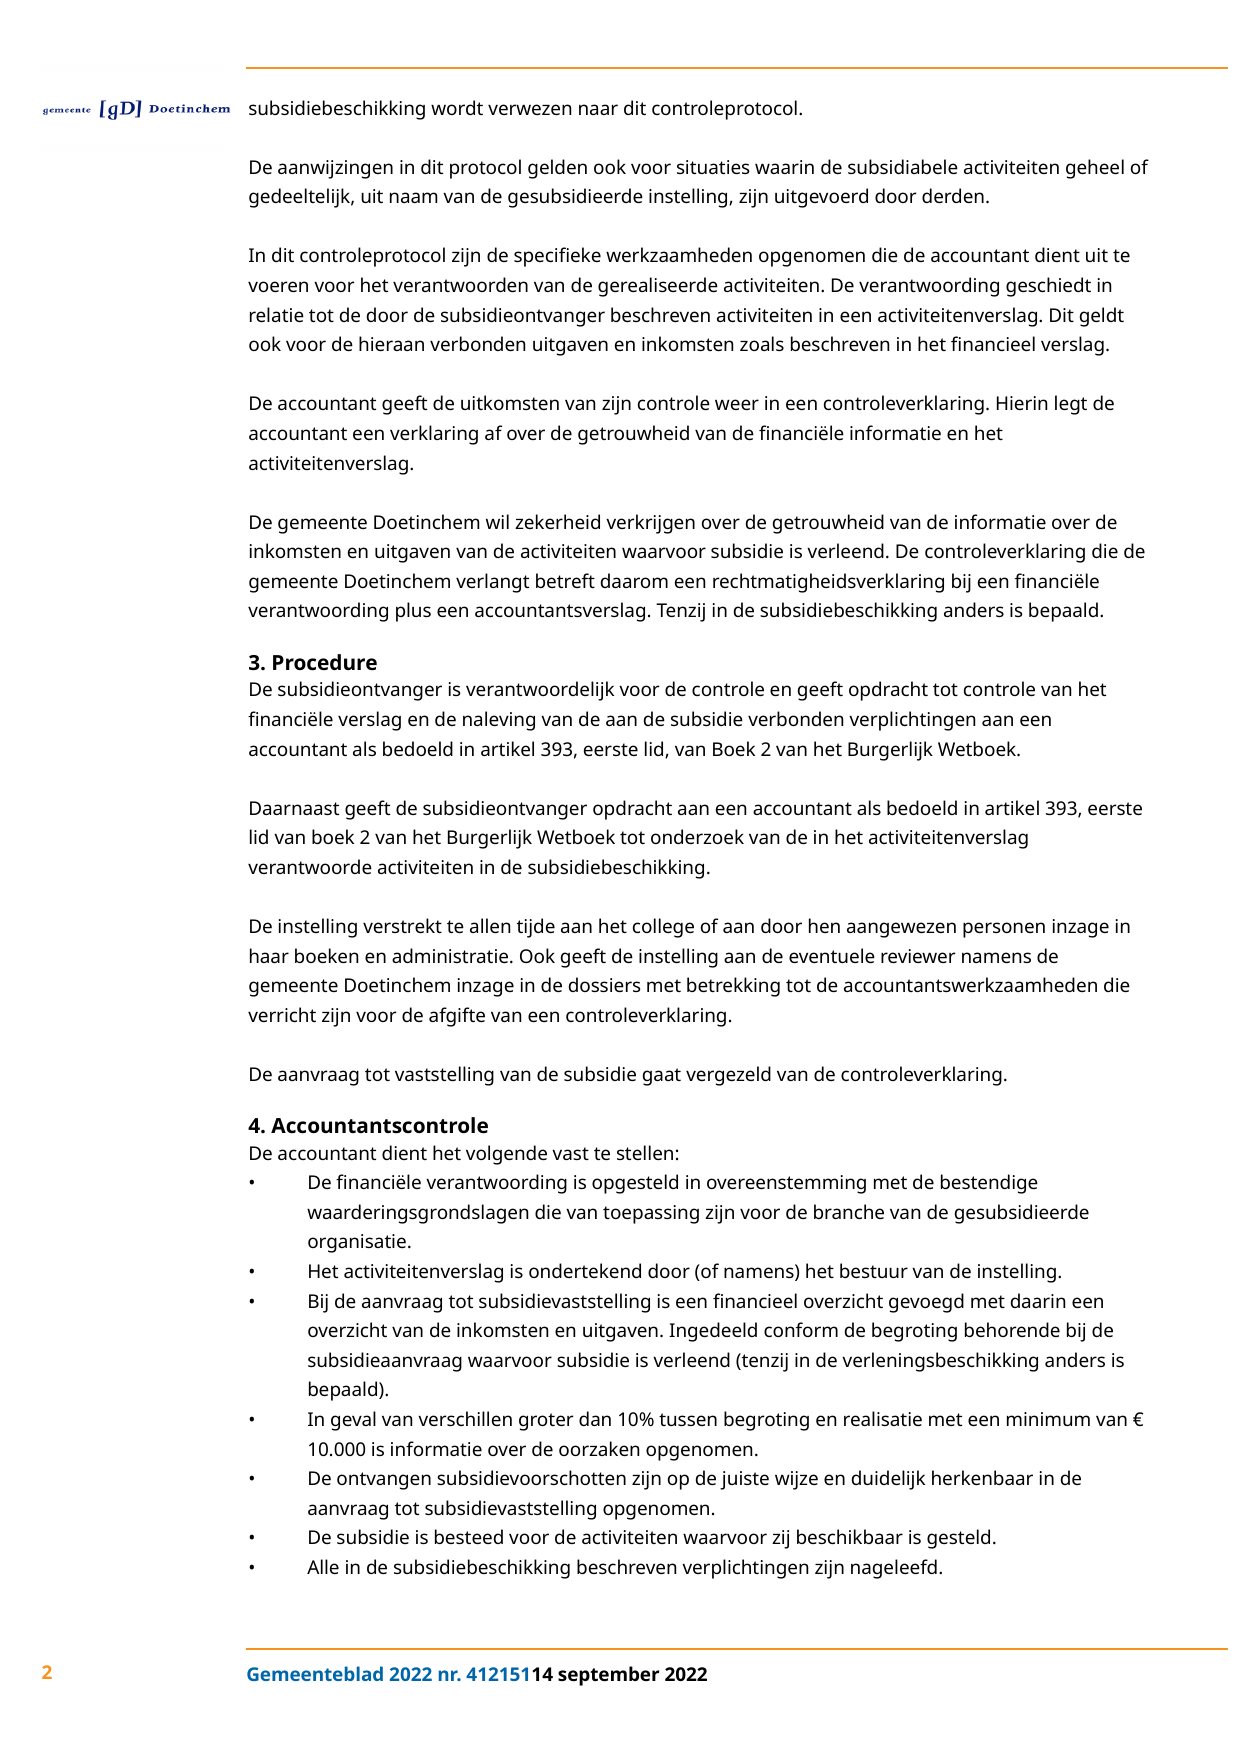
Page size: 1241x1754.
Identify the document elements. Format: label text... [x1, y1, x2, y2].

text De aanvraag tot vaststelling van de subsidie gaat vergezeld van de controleverklaring. [248, 1061, 1152, 1087]
picture [41, 47, 231, 172]
text De instelling verstrekt te allen tijde aan het college of aan door hen aangewezen personen inzage in haar boeken en administratie. Ook geeft de instelling aan de eventuele reviewer namens de gemeente Doetinchem inzage in de dossiers met betrekking tot de accountantswerkzaamheden die verricht zijn voor de afgifte van een controleverklaring. [248, 913, 1152, 1028]
list De subsidie is besteed voor de activiteiten waarvoor zij beschikbaar is gesteld. [248, 1524, 1152, 1550]
text De gemeente Doetinchem wil zekerheid verkrijgen over de getrouwheid van de informatie over de inkomsten en uitgaven van de activiteiten waarvoor subsidie is verleend. De controleverklaring die de gemeente Doetinchem verlangt betreft daarom een rechtmatigheidsverklaring bij een financiële verantwoording plus een accountantsverslag. Tenzij in de subsidiebeschikking anders is bepaald. [248, 509, 1152, 623]
text 4. Accountantscontrole [248, 1112, 1152, 1140]
list De ontvangen subsidievoorschotten zijn op de juiste wijze en duidelijk herkenbaar in de aanvraag tot subsidievaststelling opgenomen. [248, 1465, 1152, 1521]
text De accountant dient het volgende vast te stellen: [248, 1140, 1152, 1166]
text De aanwijzingen in dit protocol gelden ook voor situaties waarin de subsidiabele activiteiten geheel of gedeeltelijk, uit naam van de gesubsidieerde instelling, zijn uitgevoerd door derden. [248, 154, 1152, 209]
text subsidiebeschikking wordt verwezen naar dit controleprotocol. [248, 95, 1152, 121]
text In dit controleprotocol zijn de specifieke werkzaamheden opgenomen die de accountant dient uit te voeren voor het verantwoorden van de gerealiseerde activiteiten. De verantwoording geschiedt in relatie tot de door de subsidieontvanger beschreven activiteiten in een activiteitenverslag. Dit geldt ook voor de hieraan verbonden uitgaven en inkomsten zoals beschreven in het financieel verslag. [248, 243, 1152, 357]
list Alle in de subsidiebeschikking beschreven verplichtingen zijn nageleefd. [248, 1554, 1152, 1580]
text De subsidieontvanger is verantwoordelijk voor de controle en geeft opdracht tot controle van het financiële verslag en de naleving van de aan de subsidie verbonden verplichtingen aan een accountant als bedoeld in artikel 393, eerste lid, van Boek 2 van het Burgerlijk Wetboek. [248, 677, 1152, 761]
text Daarnaast geeft de subsidieontvanger opdracht aan een accountant als bedoeld in artikel 393, eerste lid van boek 2 van het Burgerlijk Wetboek tot onderzoek van de in het activiteitenverslag verantwoorde activiteiten in de subsidiebeschikking. [248, 795, 1152, 880]
text 3. Procedure [248, 648, 1152, 677]
list Het activiteitenverslag is ondertekend door (of namens) het bestuur van de instelling. [248, 1258, 1152, 1284]
list Bij de aanvraag tot subsidievaststelling is een financieel overzicht gevoegd met daarin een overzicht van de inkomsten en uitgaven. Ingedeeld conform de begroting behorende bij de subsidieaanvraag waarvoor subsidie is verleend (tenzij in de verleningsbeschikking anders is bepaald). [248, 1288, 1152, 1402]
list In geval van verschillen groter dan 10% tussen begroting en realisatie met een minimum van € 10.000 is informatie over de oorzaken opgenomen. [248, 1406, 1152, 1462]
list De financiële verantwoording is opgesteld in overeenstemming met de bestendige waarderingsgrondslagen die van toepassing zijn voor de branche van de gesubsidieerde organisatie. [248, 1169, 1152, 1254]
text De accountant geeft de uitkomsten van zijn controle weer in een controleverklaring. Hierin legt de accountant een verklaring af over de getrouwheid van de financiële informatie en het activiteitenverslag. [248, 391, 1152, 476]
